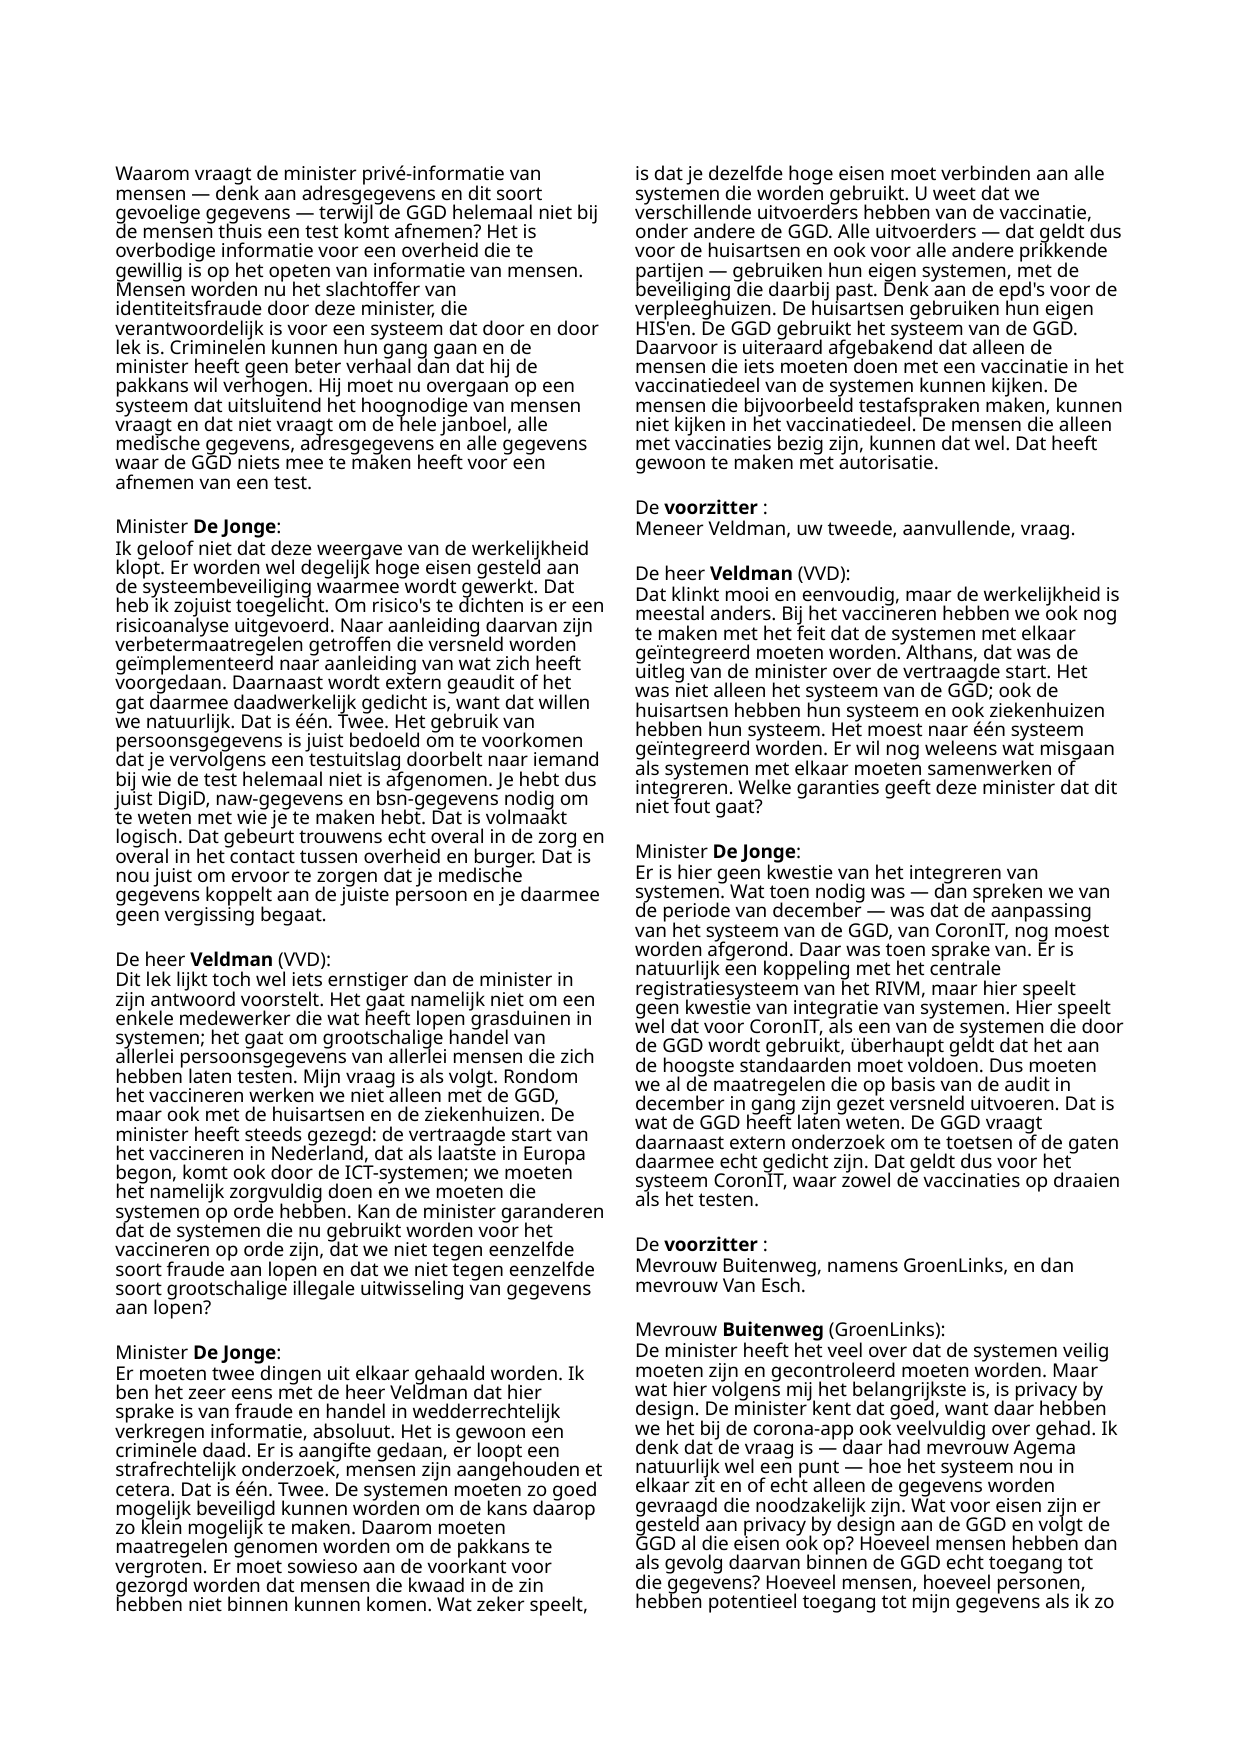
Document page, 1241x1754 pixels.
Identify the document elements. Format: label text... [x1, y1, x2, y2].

text Waarom vraagt de minister privé-informatie van mensen — denk aan adresgegevens en dit soort gevoelige gegevens — terwijl de GGD helemaal niet bij de mensen thuis een test komt afnemen? Het is overbodige informatie voor een overheid die te gewillig is op het opeten van informatie van mensen. Mensen worden nu het slachtoffer van identiteitsfraude door deze minister, die verantwoordelijk is voor een systeem dat door en door lek is. Criminelen kunnen hun gang gaan en de minister heeft geen beter verhaal dan dat hij de pakkans wil verhogen. Hij moet nu overgaan op een systeem dat uitsluitend het hoognodige van mensen vraagt en dat niet vraagt om de hele janboel, alle medische gegevens, adresgegevens en alle gegevens waar de GGD niets mee te maken heeft voor een afnemen van een test. [115, 165, 605, 493]
text Minister De Jonge: [635, 838, 1125, 864]
text Ik geloof niet dat deze weergave van de werkelijkheid klopt. Er worden wel degelijk hoge eisen gesteld aan de systeembeveiliging waarmee wordt gewerkt. Dat heb ik zojuist toegelicht. Om risico's te dichten is er een risicoanalyse uitgevoerd. Naar aanleiding daarvan zijn verbetermaatregelen getroffen die versneld worden geïmplementeerd naar aanleiding van wat zich heeft voorgedaan. Daarnaast wordt extern geaudit of het gat daarmee daadwerkelijk gedicht is, want dat willen we natuurlijk. Dat is één. Twee. Het gebruik van persoonsgegevens is juist bedoeld om te voorkomen dat je vervolgens een testuitslag doorbelt naar iemand bij wie de test helemaal niet is afgenomen. Je hebt dus juist DigiD, naw-gegevens en bsn-gegevens nodig om te weten met wie je te maken hebt. Dat is volmaakt logisch. Dat gebeurt trouwens echt overal in de zorg en overal in het contact tussen overheid en burger. Dat is nou juist om ervoor te zorgen dat je medische gegevens koppelt aan de juiste persoon en je daarmee geen vergissing begaat. [115, 539, 605, 925]
text De heer Veldman (VVD): [115, 946, 605, 971]
text Mevrouw Buitenweg, namens GroenLinks, en dan mevrouw Van Esch. [635, 1257, 1125, 1296]
text De voorzitter : [635, 1232, 1125, 1257]
text Er moeten twee dingen uit elkaar gehaald worden. Ik ben het zeer eens met de heer Veldman dat hier sprake is van fraude en handel in wedderrechtelijk verkregen informatie, absoluut. Het is gewoon een criminele daad. Er is aangifte gedaan, er loopt een strafrechtelijk onderzoek, mensen zijn aangehouden et cetera. Dat is één. Twee. De systemen moeten zo goed mogelijk beveiligd kunnen worden om de kans daarop zo klein mogelijk te maken. Daarom moeten maatregelen genomen worden om de pakkans te vergroten. Er moet sowieso aan de voorkant voor gezorgd worden dat mensen die kwaad in de zin hebben niet binnen kunnen komen. Wat zeker speelt, [115, 1365, 605, 1615]
text Meneer Veldman, uw tweede, aanvullende, vraag. [635, 520, 1125, 539]
text is dat je dezelfde hoge eisen moet verbinden aan alle systemen die worden gebruikt. U weet dat we verschillende uitvoerders hebben van de vaccinatie, onder andere de GGD. Alle uitvoerders — dat geldt dus voor de huisartsen en ook voor alle andere prikkende partijen — gebruiken hun eigen systemen, met de beveiliging die daarbij past. Denk aan de epd's voor de verpleeghuizen. De huisartsen gebruiken hun eigen HIS'en. De GGD gebruikt het systeem van de GGD. Daarvoor is uiteraard afgebakend dat alleen de mensen die iets moeten doen met een vaccinatie in het vaccinatiedeel van de systemen kunnen kijken. De mensen die bijvoorbeeld testafspraken maken, kunnen niet kijken in het vaccinatiedeel. De mensen die alleen met vaccinaties bezig zijn, kunnen dat wel. Dat heeft gewoon te maken met autorisatie. [635, 165, 1125, 474]
text De minister heeft het veel over dat de systemen veilig moeten zijn en gecontroleerd moeten worden. Maar wat hier volgens mij het belangrijkste is, is privacy by design. De minister kent dat goed, want daar hebben we het bij de corona-app ook veelvuldig over gehad. Ik denk dat de vraag is — daar had mevrouw Agema natuurlijk wel een punt — hoe het systeem nou in elkaar zit en of echt alleen de gegevens worden gevraagd die noodzakelijk zijn. Wat voor eisen zijn er gesteld aan privacy by design aan de GGD en volgt de GGD al die eisen ook op? Hoeveel mensen hebben dan als gevolg daarvan binnen de GGD echt toegang tot die gegevens? Hoeveel mensen, hoeveel personen, hebben potentieel toegang tot mijn gegevens als ik zo [635, 1342, 1125, 1612]
text Er is hier geen kwestie van het integreren van systemen. Wat toen nodig was — dan spreken we van de periode van december — was dat de aanpassing van het systeem van de GGD, van CoronIT, nog moest worden afgerond. Daar was toen sprake van. Er is natuurlijk een koppeling met het centrale registratiesysteem van het RIVM, maar hier speelt geen kwestie van integratie van systemen. Hier speelt wel dat voor CoronIT, als een van de systemen die door de GGD wordt gebruikt, überhaupt geldt dat het aan de hoogste standaarden moet voldoen. Dus moeten we al de maatregelen die op basis van de audit in december in gang zijn gezet versneld uitvoeren. Dat is wat de GGD heeft laten weten. De GGD vraagt daarnaast extern onderzoek om te toetsen of de gaten daarmee echt gedicht zijn. Dat geldt dus voor het systeem CoronIT, waar zowel de vaccinaties op draaien als het testen. [635, 864, 1125, 1211]
text De voorzitter : [635, 494, 1125, 520]
text De heer Veldman (VVD): [635, 560, 1125, 586]
text Minister De Jonge: [115, 514, 605, 539]
text Dat klinkt mooi en eenvoudig, maar de werkelijkheid is meestal anders. Bij het vaccineren hebben we ook nog te maken met het feit dat de systemen met elkaar geïntegreerd moeten worden. Althans, dat was de uitleg van de minister over de vertraagde start. Het was niet alleen het systeem van de GGD; ook de huisartsen hebben hun systeem en ook ziekenhuizen hebben hun systeem. Het moest naar één systeem geïntegreerd worden. Er wil nog weleens wat misgaan als systemen met elkaar moeten samenwerken of integreren. Welke garanties geeft deze minister dat dit niet fout gaat? [635, 586, 1125, 817]
text Minister De Jonge: [115, 1339, 605, 1365]
text Dit lek lijkt toch wel iets ernstiger dan de minister in zijn antwoord voorstelt. Het gaat namelijk niet om een enkele medewerker die wat heeft lopen grasduinen in systemen; het gaat om grootschalige handel van allerlei persoonsgegevens van allerlei mensen die zich hebben laten testen. Mijn vraag is als volgt. Rondom het vaccineren werken we niet alleen met de GGD, maar ook met de huisartsen en de ziekenhuizen. De minister heeft steeds gezegd: de vertraagde start van het vaccineren in Nederland, dat als laatste in Europa begon, komt ook door de ICT-systemen; we moeten het namelijk zorgvuldig doen en we moeten die systemen op orde hebben. Kan de minister garanderen dat de systemen die nu gebruikt worden voor het vaccineren op orde zijn, dat we niet tegen eenzelfde soort fraude aan lopen en dat we niet tegen eenzelfde soort grootschalige illegale uitwisseling van gegevens aan lopen? [115, 971, 605, 1318]
text Mevrouw Buitenweg (GroenLinks): [635, 1317, 1125, 1342]
